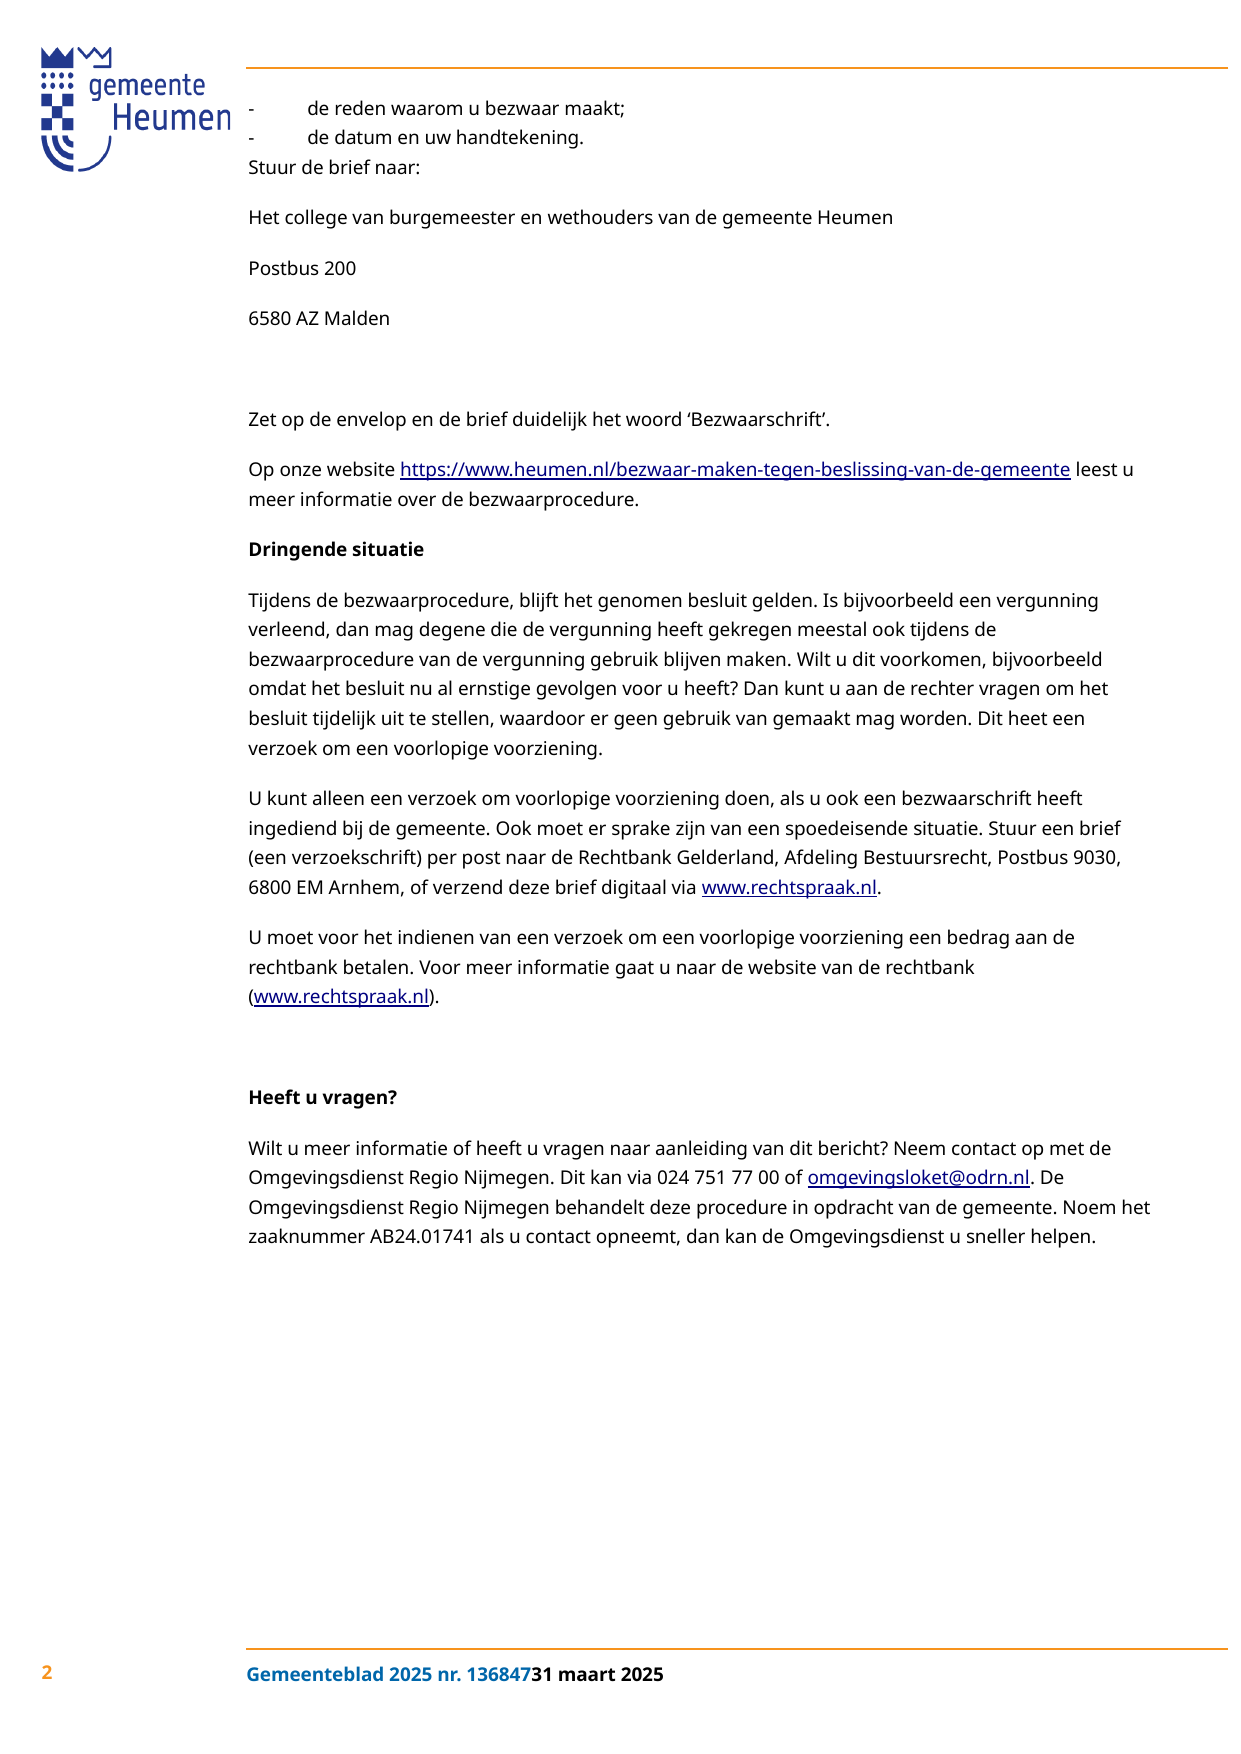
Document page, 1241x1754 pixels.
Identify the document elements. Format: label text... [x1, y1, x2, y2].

text Het college van burgemeester en wethouders van de gemeente Heumen [248, 204, 1152, 230]
text Heeft u vragen? [248, 1084, 1152, 1110]
text Tijdens de bezwaarprocedure, blijft het genomen besluit gelden. Is bijvoorbeeld een vergunning verleend, dan mag degene die de vergunning heeft gekregen meestal ook tijdens de bezwaarprocedure van de vergunning gebruik blijven maken. Wilt u dit voorkomen, bijvoorbeeld omdat het besluit nu al ernstige gevolgen voor u heeft? Dan kunt u aan de rechter vragen om het besluit tijdelijk uit te stellen, waardoor er geen gebruik van gemaakt mag worden. Dit heet een verzoek om een voorlopige voorziening. [248, 587, 1152, 761]
text U moet voor het indienen van een verzoek om een voorlopige voorziening een bedrag aan de rechtbank betalen. Voor meer informatie gaat u naar de website van de rechtbank (www.rechtspraak.nl). [248, 924, 1152, 1009]
text Op onze website https://www.heumen.nl/bezwaar-maken-tegen-beslissing-van-de-gemeente leest u meer informatie over de bezwaarprocedure. [248, 456, 1152, 512]
list de reden waarom u bezwaar maakt; [248, 95, 1152, 121]
text Postbus 200 [248, 255, 1152, 281]
picture [41, 47, 231, 172]
text U kunt alleen een verzoek om voorlopige voorziening doen, als u ook een bezwaarschrift heeft ingediend bij de gemeente. Ook moet er sprake zijn van een spoedeisende situatie. Stuur een brief (een verzoekschrift) per post naar de Rechtbank Gelderland, Afdeling Bestuursrecht, Postbus 9030, 6800 EM Arnhem, of verzend deze brief digitaal via www.rechtspraak.nl. [248, 785, 1152, 900]
text Stuur de brief naar: [248, 154, 1152, 180]
text Wilt u meer informatie of heeft u vragen naar aanleiding van dit bericht? Neem contact op met de Omgevingsdienst Regio Nijmegen. Dit kan via 024 751 77 00 of omgevingsloket@odrn.nl. De Omgevingsdienst Regio Nijmegen behandelt deze procedure in opdracht van de gemeente. Noem het zaaknummer AB24.01741 als u contact opneemt, dan kan de Omgevingsdienst u sneller helpen. [248, 1135, 1152, 1249]
text Zet op de envelop en de brief duidelijk het woord ‘Bezwaarschrift’. [248, 406, 1152, 432]
text Dringende situatie [248, 536, 1152, 562]
list de datum en uw handtekening. [248, 124, 1152, 150]
text 6580 AZ Malden [248, 305, 1152, 331]
